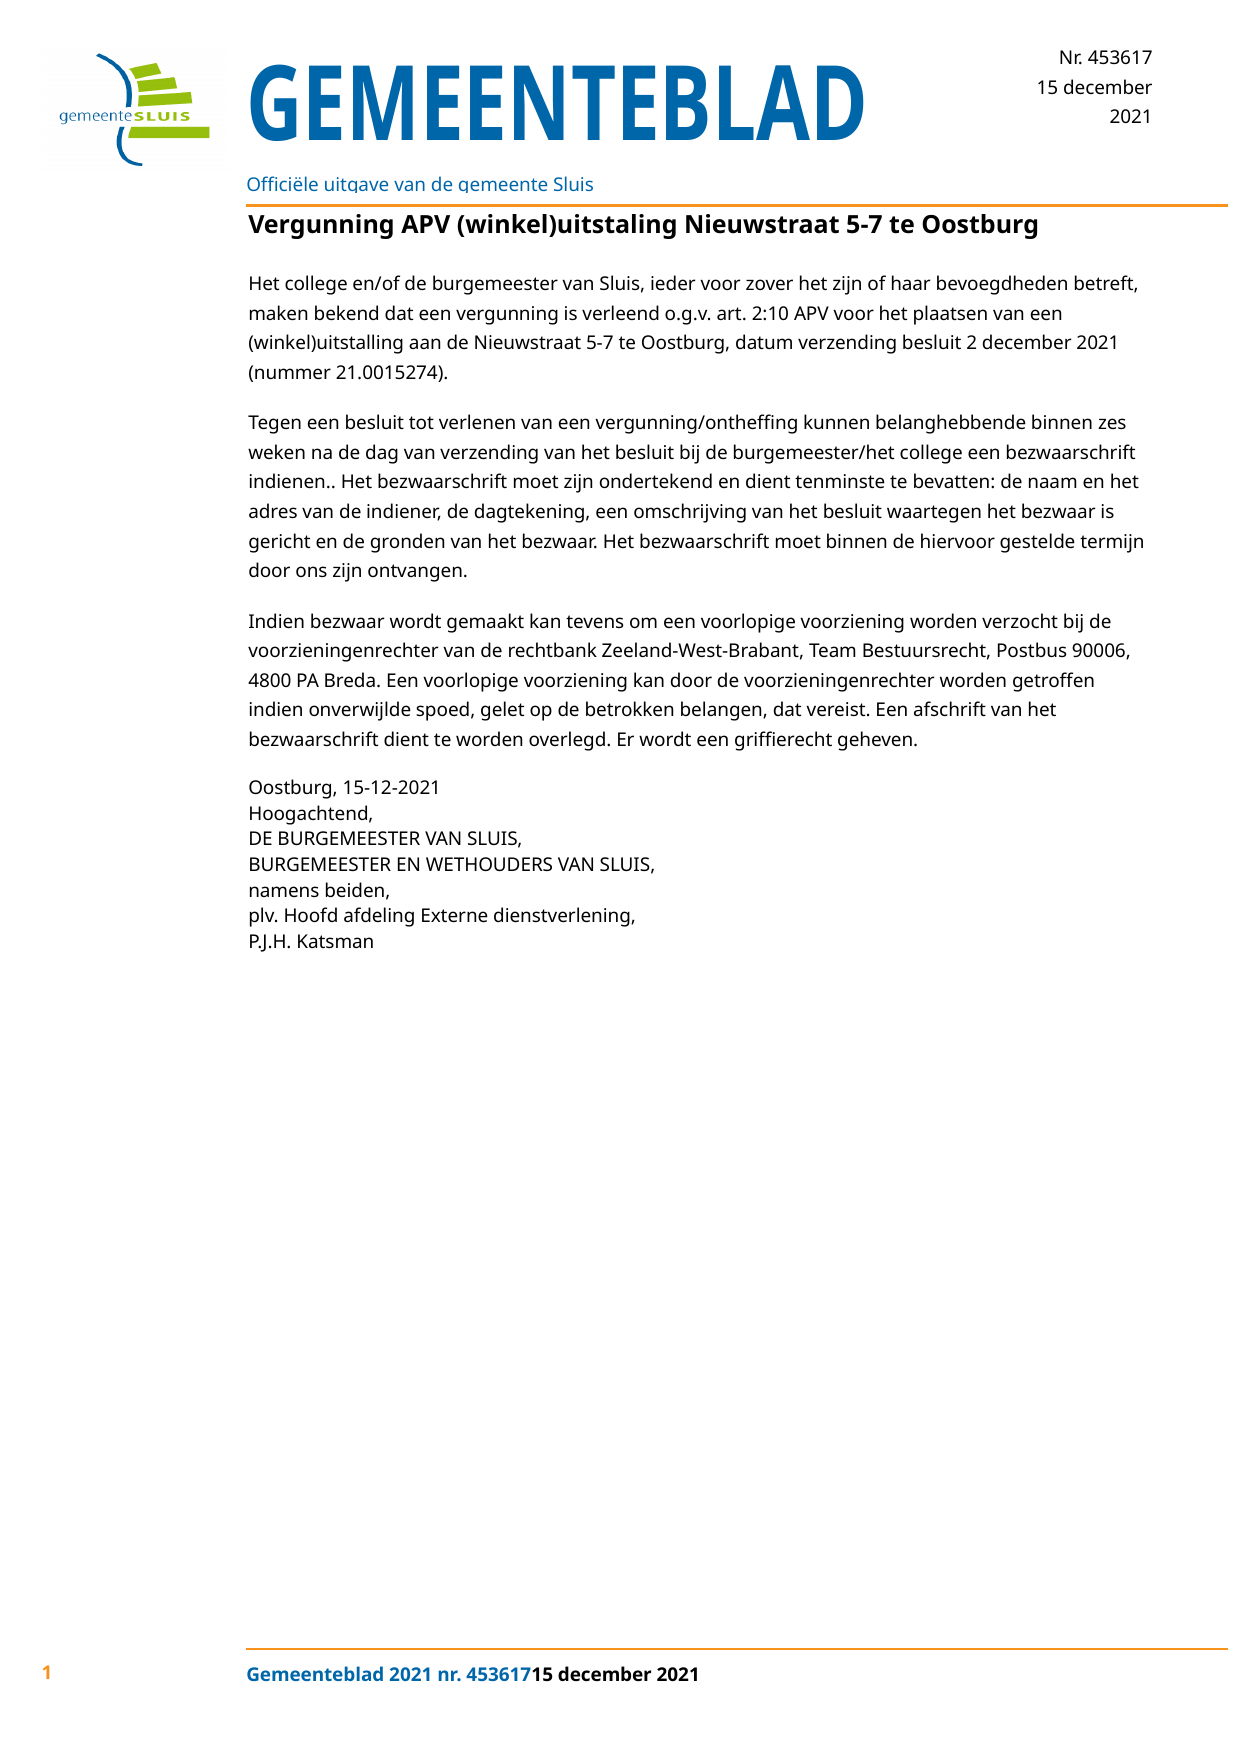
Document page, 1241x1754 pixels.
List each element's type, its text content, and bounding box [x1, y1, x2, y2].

text DE BURGEMEESTER VAN SLUIS, [248, 825, 1152, 851]
text P.J.H. Katsman [248, 928, 1152, 954]
text Tegen een besluit tot verlenen van een vergunning/ontheffing kunnen belanghebbende binnen zes weken na de dag van verzending van het besluit bij de burgemeester/het college een bezwaarschrift indienen.. Het bezwaarschrift moet zijn ondertekend en dient tenminste te bevatten: de naam en het adres van de indiener, de dagtekening, een omschrijving van het besluit waartegen het bezwaar is gericht en de gronden van het bezwaar. Het bezwaarschrift moet binnen de hiervoor gestelde termijn door ons zijn ontvangen. [248, 409, 1152, 583]
text BURGEMEESTER EN WETHOUDERS VAN SLUIS, [248, 851, 1152, 877]
text namens beiden, [248, 877, 1152, 903]
text plv. Hoofd afdeling Externe dienstverlening, [248, 903, 1152, 928]
text Indien bezwaar wordt gemaakt kan tevens om een voorlopige voorziening worden verzocht bij de voorzieningenrechter van de rechtbank Zeeland-West-Brabant, Team Bestuursrecht, Postbus 90006, 4800 PA Breda. Een voorlopige voorziening kan door de voorzieningenrechter worden getroffen indien onverwijlde spoed, gelet op de betrokken belangen, dat vereist. Een afschrift van het bezwaarschrift dient te worden overlegd. Er wordt een griffierecht geheven. [248, 608, 1152, 752]
picture [41, 47, 231, 172]
text Hoogachtend, [248, 800, 1152, 825]
text Het college en/of de burgemeester van Sluis, ieder voor zover het zijn of haar bevoegdheden betreft, maken bekend dat een vergunning is verleend o.g.v. art. 2:10 APV voor het plaatsen van een (winkel)uitstalling aan de Nieuwstraat 5-7 te Oostburg, datum verzending besluit 2 december 2021 (nummer 21.0015274). [248, 270, 1152, 385]
text Vergunning APV (winkel)uitstaling Nieuwstraat 5-7 te Oostburg [248, 207, 1152, 241]
text Oostburg, 15-12-2021 [248, 774, 1152, 800]
